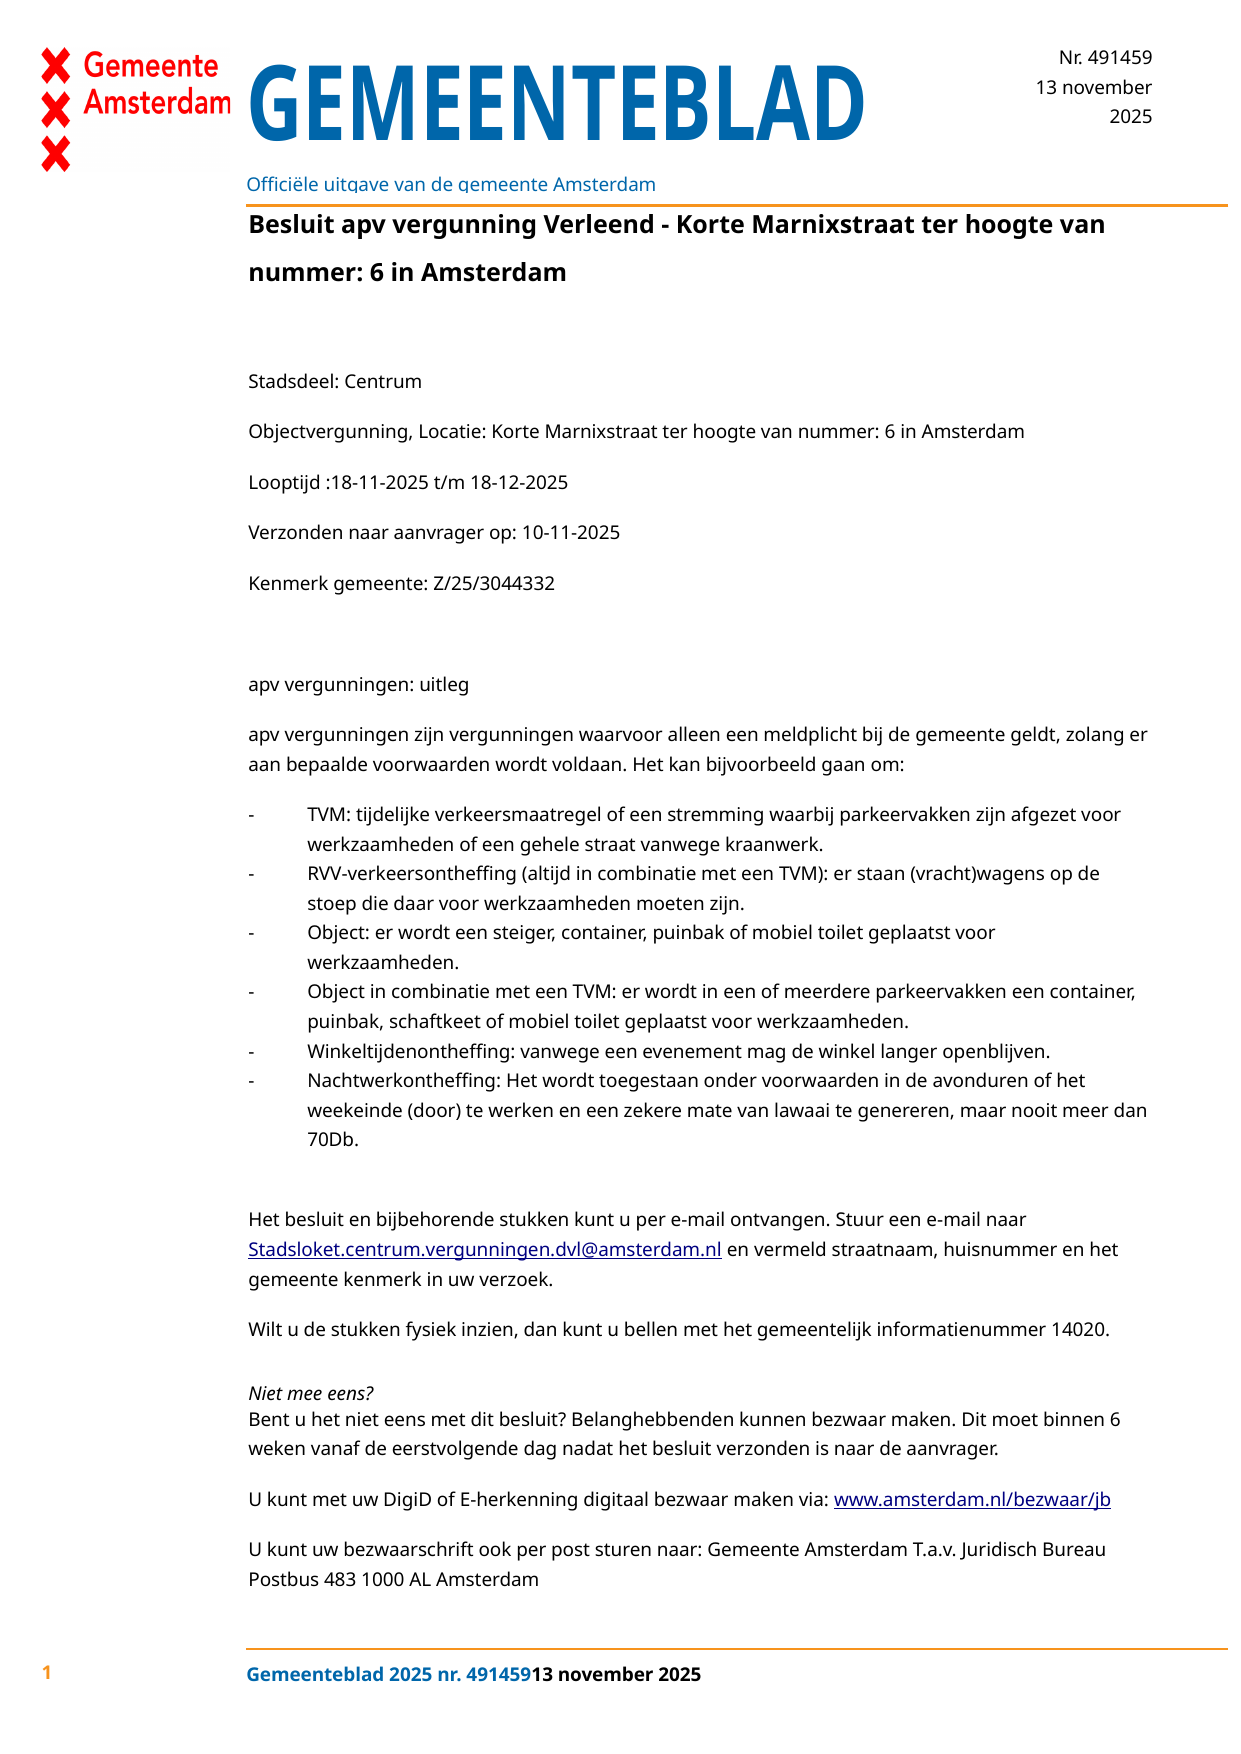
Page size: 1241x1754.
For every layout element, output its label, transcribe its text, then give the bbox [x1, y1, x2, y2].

text Bent u het niet eens met dit besluit? Belanghebbenden kunnen bezwaar maken. Dit moet binnen 6 weken vanaf de eerstvolgende dag nadat het besluit verzonden is naar de aanvrager. [248, 1406, 1152, 1461]
list RVV-verkeersontheffing (altijd in combinatie met een TVM): er staan (vracht)wagens op de stoep die daar voor werkzaamheden moeten zijn. [248, 860, 1152, 916]
list Winkeltijdenontheffing: vanwege een evenement mag de winkel langer openblijven. [248, 1038, 1152, 1064]
picture [41, 47, 231, 172]
text apv vergunningen zijn vergunningen waarvoor alleen een meldplicht bij de gemeente geldt, zolang er aan bepaalde voorwaarden wordt voldaan. Het kan bijvoorbeeld gaan om: [248, 721, 1152, 777]
text U kunt met uw DigiD of E-herkenning digitaal bezwaar maken via: www.amsterdam.nl/bezwaar/jb [248, 1486, 1152, 1512]
text Wilt u de stukken fysiek inzien, dan kunt u bellen met het gemeentelijk informatienummer 14020. [248, 1316, 1152, 1342]
text Het besluit en bijbehorende stukken kunt u per e-mail ontvangen. Stuur een e-mail naar Stadsloket.centrum.vergunningen.dvl@amsterdam.nl en vermeld straatnaam, huisnummer en het gemeente kenmerk in uw verzoek. [248, 1207, 1152, 1292]
list Object: er wordt een steiger, container, puinbak of mobiel toilet geplaatst voor werkzaamheden. [248, 919, 1152, 975]
text Looptijd :18-11-2025 t/m 18-12-2025 [248, 469, 1152, 495]
text Stadsdeel: Centrum [248, 368, 1152, 394]
list Nachtwerkontheffing: Het wordt toegestaan onder voorwaarden in de avonduren of het weekeinde (door) te werken en een zekere mate van lawaai te genereren, maar nooit meer dan 70Db. [248, 1067, 1152, 1152]
text Objectvergunning, Locatie: Korte Marnixstraat ter hoogte van nummer: 6 in Amsterdam [248, 419, 1152, 444]
text Besluit apv vergunning Verleend - Korte Marnixstraat ter hoogte van nummer: 6 in Amsterdam [248, 207, 1152, 288]
list TVM: tijdelijke verkeersmaatregel of een stremming waarbij parkeervakken zijn afgezet voor werkzaamheden of een gehele straat vanwege kraanwerk. [248, 801, 1152, 857]
list Object in combinatie met een TVM: er wordt in een of meerdere parkeervakken een container, puinbak, schaftkeet of mobiel toilet geplaatst voor werkzaamheden. [248, 979, 1152, 1034]
text Verzonden naar aanvrager op: 10-11-2025 [248, 519, 1152, 545]
text U kunt uw bezwaarschrift ook per post sturen naar: Gemeente Amsterdam T.a.v. Juridisch Bureau Postbus 483 1000 AL Amsterdam [248, 1536, 1152, 1592]
text Kenmerk gemeente: Z/25/3044332 [248, 570, 1152, 596]
text Niet mee eens? [248, 1380, 1152, 1406]
text apv vergunningen: uitleg [248, 671, 1152, 697]
